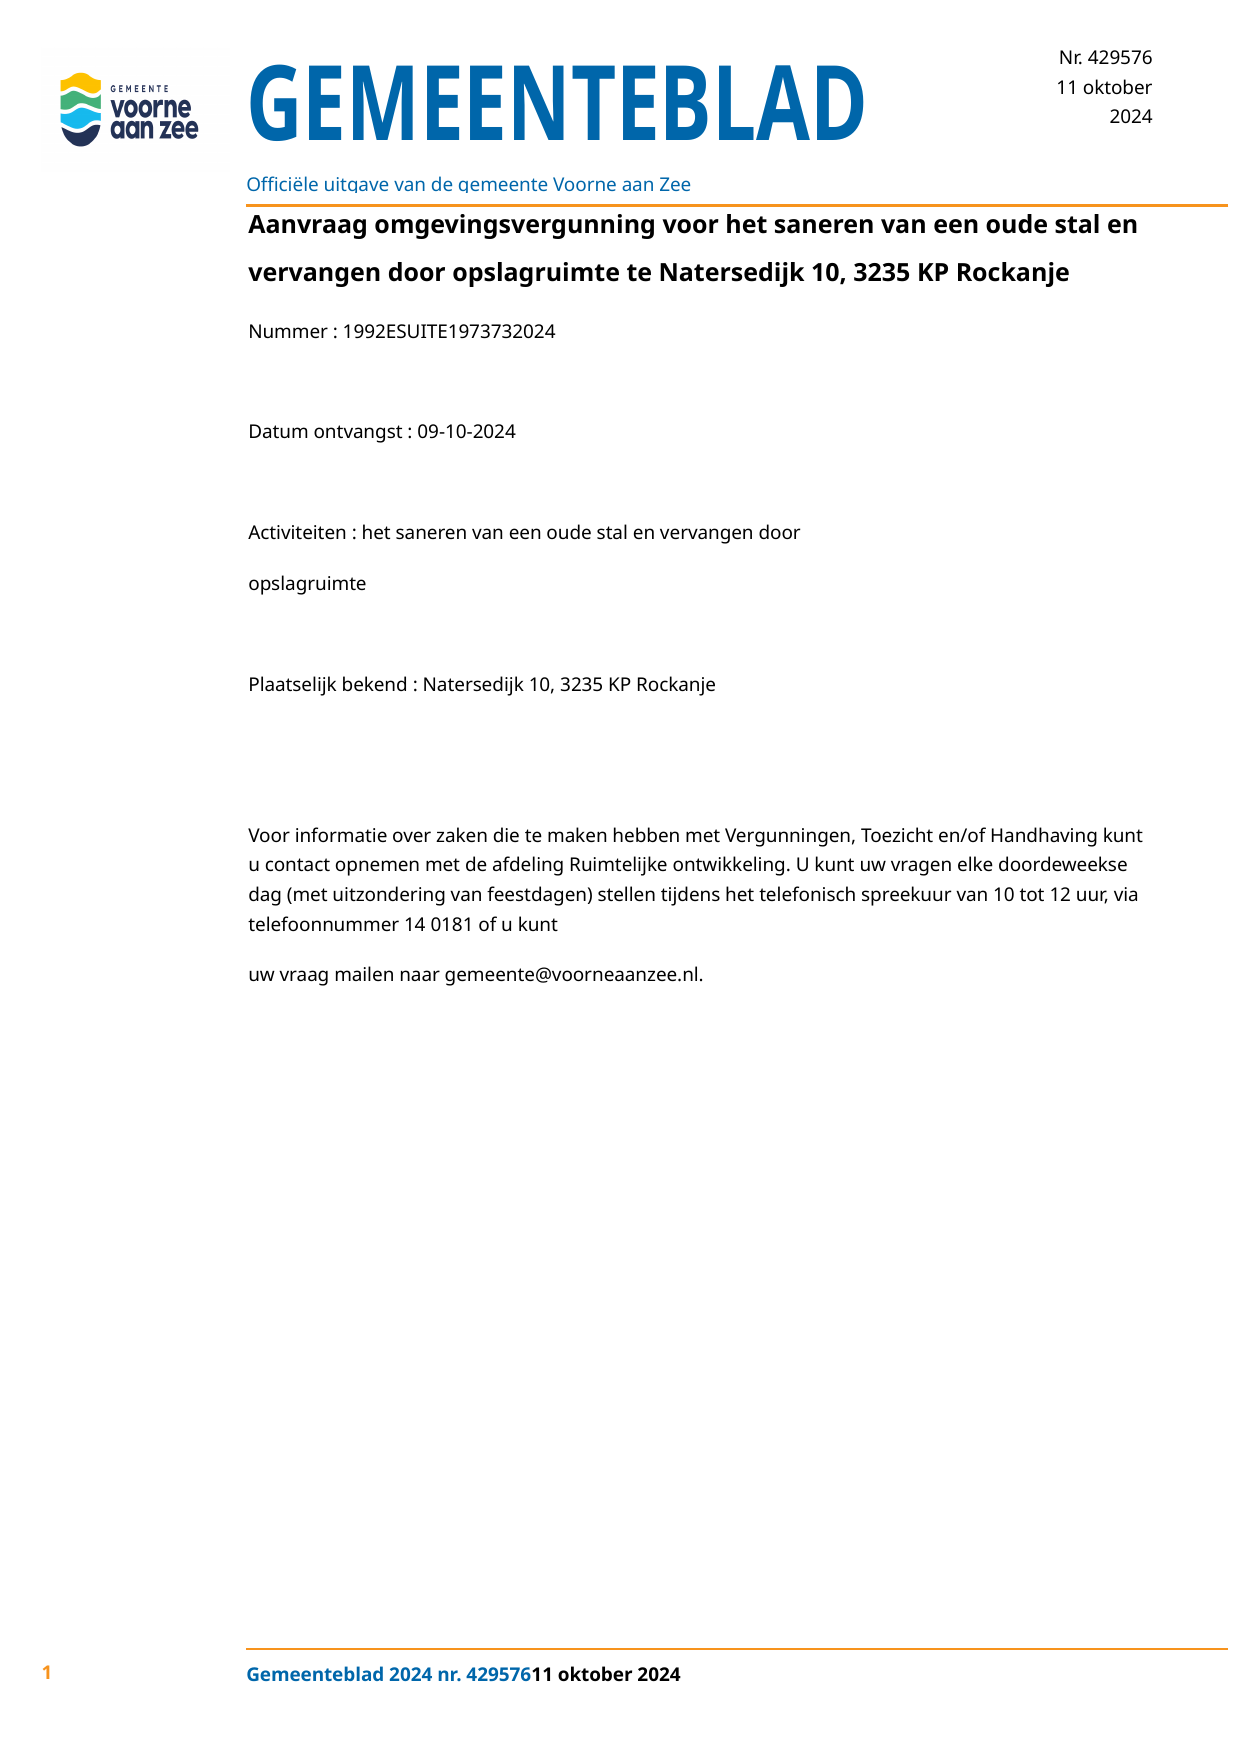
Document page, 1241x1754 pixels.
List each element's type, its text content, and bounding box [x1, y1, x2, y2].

text Plaatselijk bekend : Natersedijk 10, 3235 KP Rockanje [248, 671, 1152, 697]
text Datum ontvangst : 09-10-2024 [248, 419, 1152, 444]
text Nummer : 1992ESUITE1973732024 [248, 318, 1152, 344]
text uw vraag mailen naar gemeente@voorneaanzee.nl. [248, 961, 1152, 987]
text Voor informatie over zaken die te maken hebben met Vergunningen, Toezicht en/of Handhaving kunt u contact opnemen met de afdeling Ruimtelijke ontwikkeling. U kunt uw vragen elke doordeweekse dag (met uitzondering van feestdagen) stellen tijdens het telefonisch spreekuur van 10 tot 12 uur, via telefoonnummer 14 0181 of u kunt [248, 822, 1152, 937]
picture [41, 47, 231, 172]
text Aanvraag omgevingsvergunning voor het saneren van een oude stal en vervangen door opslagruimte te Natersedijk 10, 3235 KP Rockanje [248, 207, 1152, 288]
text opslagruimte [248, 570, 1152, 596]
text Activiteiten : het saneren van een oude stal en vervangen door [248, 519, 1152, 545]
